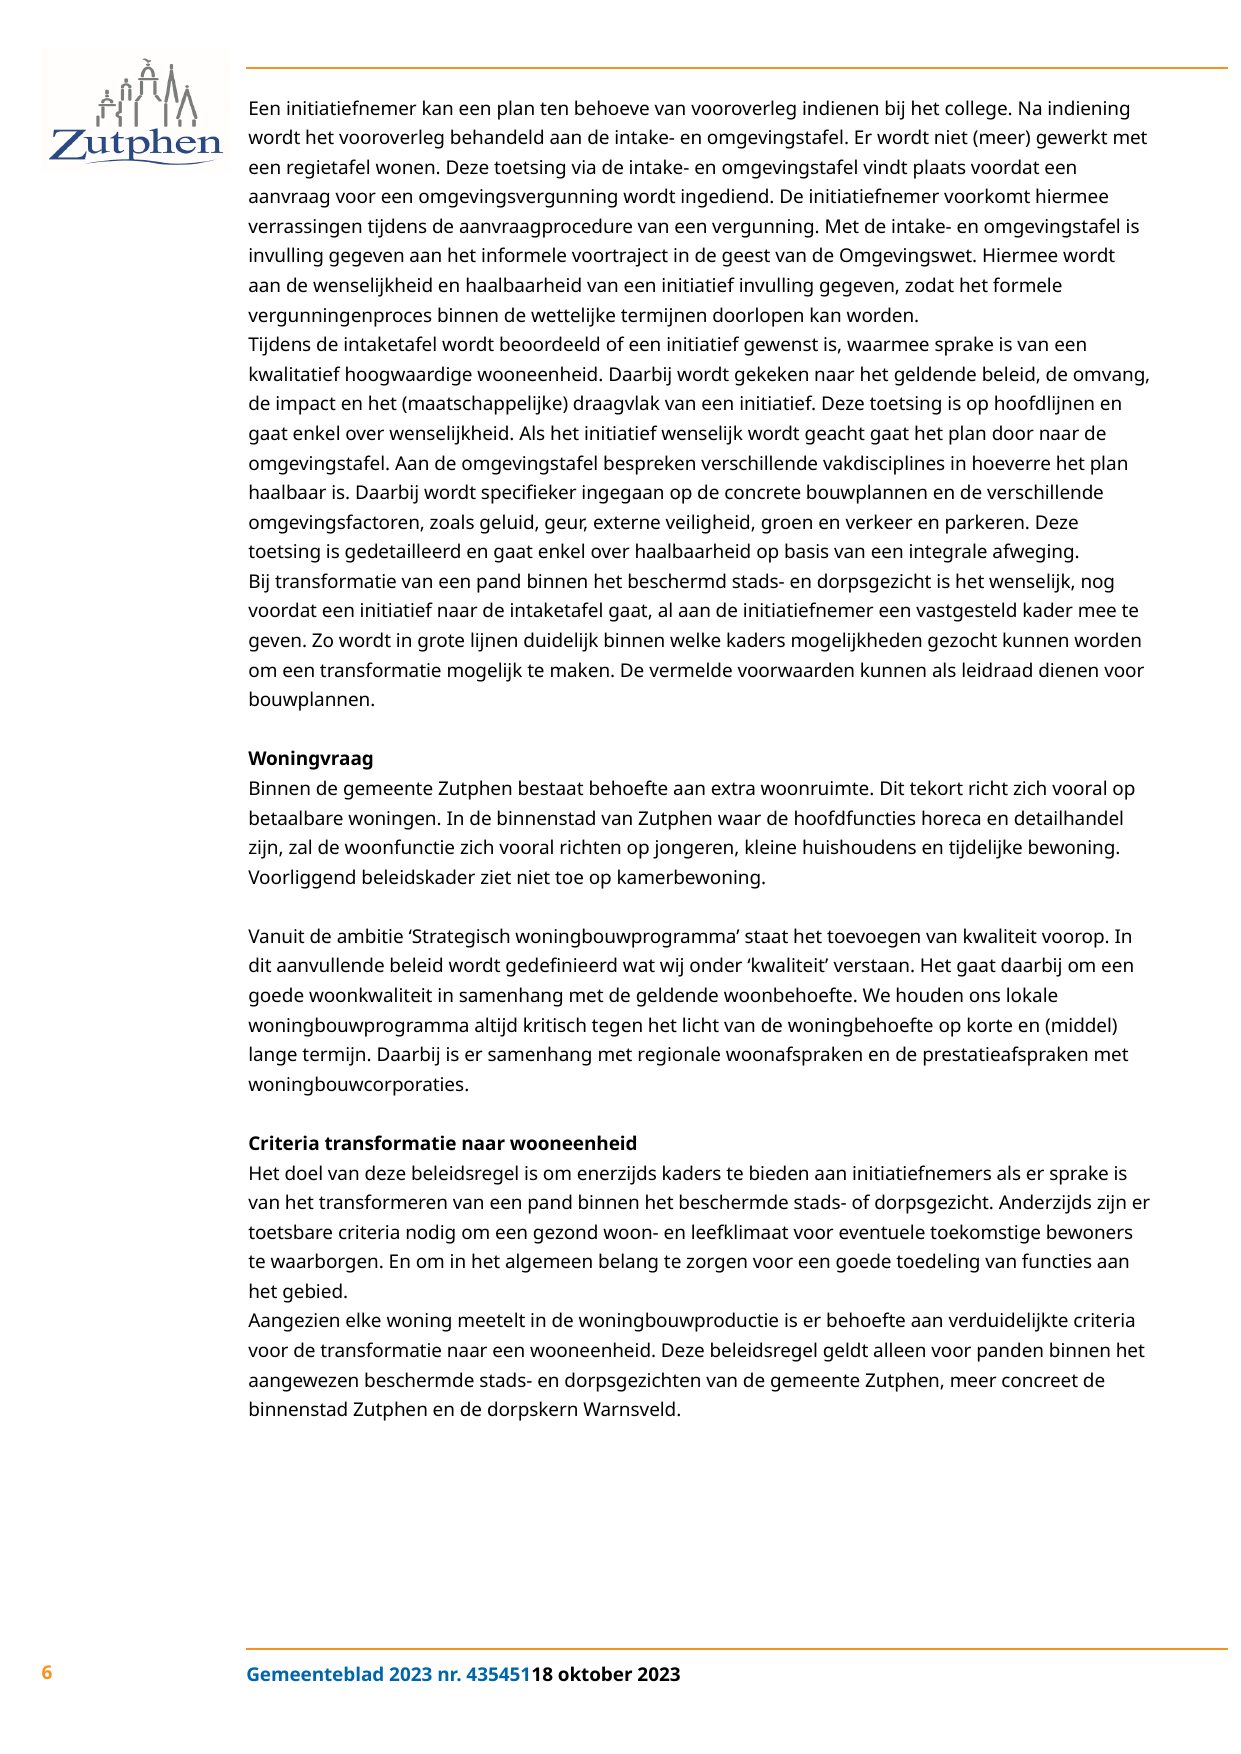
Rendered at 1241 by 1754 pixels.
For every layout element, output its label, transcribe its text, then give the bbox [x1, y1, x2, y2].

text Bij transformatie van een pand binnen het beschermd stads- en dorpsgezicht is het wenselijk, nog voordat een initiatief naar de intaketafel gaat, al aan de initiatiefnemer een vastgesteld kader mee te geven. Zo wordt in grote lijnen duidelijk binnen welke kaders mogelijkheden gezocht kunnen worden om een transformatie mogelijk te maken. De vermelde voorwaarden kunnen als leidraad dienen voor bouwplannen. [248, 568, 1152, 712]
text Aangezien elke woning meetelt in de woningbouwproductie is er behoefte aan verduidelijkte criteria voor de transformatie naar een wooneenheid. Deze beleidsregel geldt alleen voor panden binnen het aangewezen beschermde stads- en dorpsgezichten van de gemeente Zutphen, meer concreet de binnenstad Zutphen en de dorpskern Warnsveld. [248, 1308, 1152, 1422]
text Tijdens de intaketafel wordt beoordeeld of een initiatief gewenst is, waarmee sprake is van een kwalitatief hoogwaardige wooneenheid. Daarbij wordt gekeken naar het geldende beleid, de omvang, de impact en het (maatschappelijke) draagvlak van een initiatief. Deze toetsing is op hoofdlijnen en gaat enkel over wenselijkheid. Als het initiatief wenselijk wordt geacht gaat het plan door naar de omgevingstafel. Aan de omgevingstafel bespreken verschillende vakdisciplines in hoeverre het plan haalbaar is. Daarbij wordt specifieker ingegaan op de concrete bouwplannen en de verschillende omgevingsfactoren, zoals geluid, geur, externe veiligheid, groen en verkeer en parkeren. Deze toetsing is gedetailleerd en gaat enkel over haalbaarheid op basis van een integrale afweging. [248, 331, 1152, 564]
picture [41, 47, 231, 172]
text Vanuit de ambitie ‘Strategisch woningbouwprogramma’ staat het toevoegen van kwaliteit voorop. In dit aanvullende beleid wordt gedefinieerd wat wij onder ‘kwaliteit’ verstaan. Het gaat daarbij om een goede woonkwaliteit in samenhang met de geldende woonbehoefte. We houden ons lokale woningbouwprogramma altijd kritisch tegen het licht van de woningbehoefte op korte en (middel) lange termijn. Daarbij is er samenhang met regionale woonafspraken en de prestatieafspraken met woningbouwcorporaties. [248, 923, 1152, 1097]
text Een initiatiefnemer kan een plan ten behoeve van vooroverleg indienen bij het college. Na indiening wordt het vooroverleg behandeld aan de intake- en omgevingstafel. Er wordt niet (meer) gewerkt met een regietafel wonen. Deze toetsing via de intake- en omgevingstafel vindt plaats voordat een aanvraag voor een omgevingsvergunning wordt ingediend. De initiatiefnemer voorkomt hiermee verrassingen tijdens de aanvraagprocedure van een vergunning. Met de intake- en omgevingstafel is invulling gegeven aan het informele voortraject in de geest van de Omgevingswet. Hiermee wordt aan de wenselijkheid en haalbaarheid van een initiatief invulling gegeven, zodat het formele vergunningenproces binnen de wettelijke termijnen doorlopen kan worden. [248, 95, 1152, 328]
text Het doel van deze beleidsregel is om enerzijds kaders te bieden aan initiatiefnemers als er sprake is van het transformeren van een pand binnen het beschermde stads- of dorpsgezicht. Anderzijds zijn er toetsbare criteria nodig om een gezond woon- en leefklimaat voor eventuele toekomstige bewoners te waarborgen. En om in het algemeen belang te zorgen voor een goede toedeling van functies aan het gebied. [248, 1160, 1152, 1304]
text Woningvraag [248, 746, 1152, 771]
text Binnen de gemeente Zutphen bestaat behoefte aan extra woonruimte. Dit tekort richt zich vooral op betaalbare woningen. In de binnenstad van Zutphen waar de hoofdfuncties horeca en detailhandel zijn, zal de woonfunctie zich vooral richten op jongeren, kleine huishoudens en tijdelijke bewoning. Voorliggend beleidskader ziet niet toe op kamerbewoning. [248, 775, 1152, 890]
text Criteria transformatie naar wooneenheid [248, 1130, 1152, 1156]
